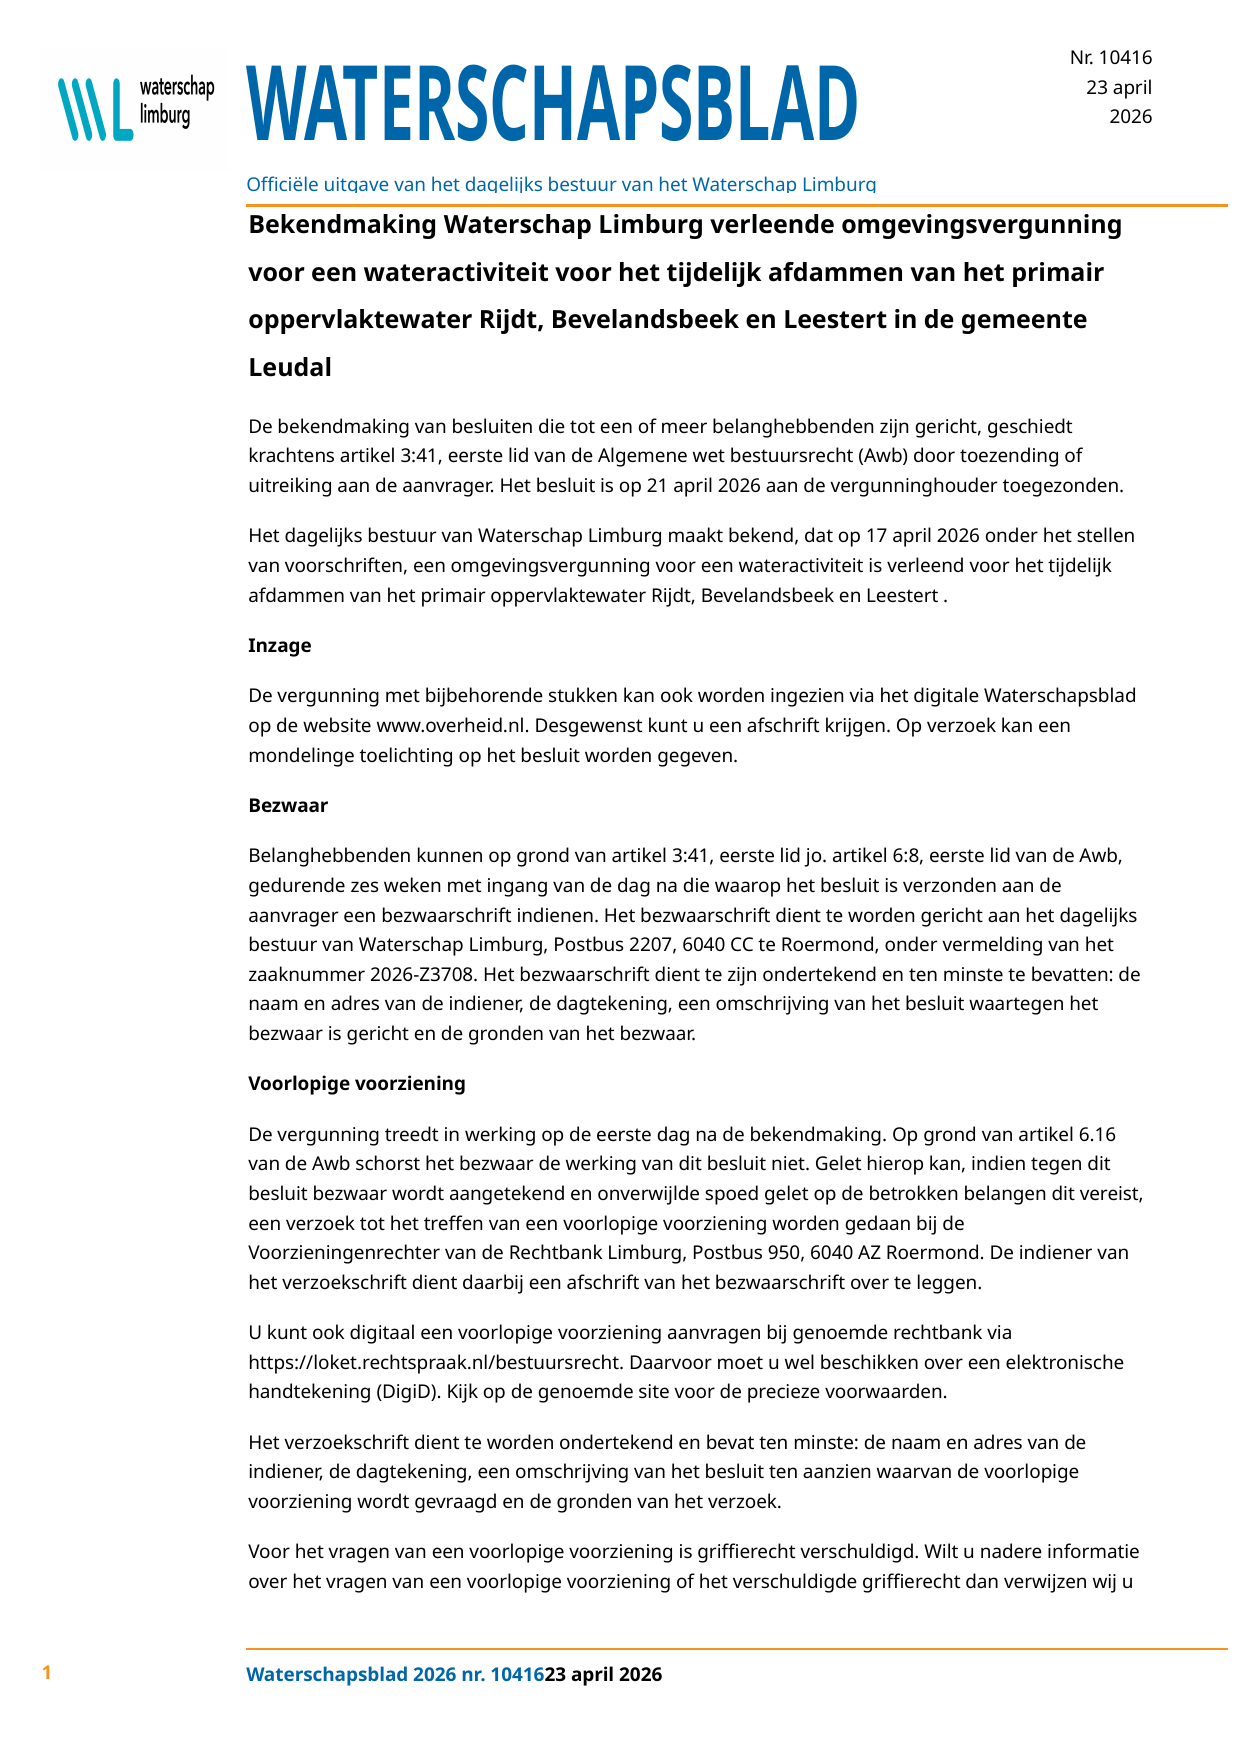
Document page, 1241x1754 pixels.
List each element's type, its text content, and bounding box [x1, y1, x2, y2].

text De vergunning treedt in werking op de eerste dag na de bekendmaking. Op grond van artikel 6.16 van de Awb schorst het bezwaar de werking van dit besluit niet. Gelet hierop kan, indien tegen dit besluit bezwaar wordt aangetekend en onverwijlde spoed gelet op de betrokken belangen dit vereist, een verzoek tot het treffen van een voorlopige voorziening worden gedaan bij de Voorzieningenrechter van de Rechtbank Limburg, Postbus 950, 6040 AZ Roermond. De indiener van het verzoekschrift dient daarbij een afschrift van het bezwaarschrift over te leggen. [248, 1121, 1152, 1295]
text U kunt ook digitaal een voorlopige voorziening aanvragen bij genoemde rechtbank via https://loket.rechtspraak.nl/bestuursrecht. Daarvoor moet u wel beschikken over een elektronische handtekening (DigiD). Kijk op de genoemde site voor de precieze voorwaarden. [248, 1319, 1152, 1404]
text Inzage [248, 632, 1152, 658]
text Belanghebbenden kunnen op grond van artikel 3:41, eerste lid jo. artikel 6:8, eerste lid van de Awb, gedurende zes weken met ingang van de dag na die waarop het besluit is verzonden aan de aanvrager een bezwaarschrift indienen. Het bezwaarschrift dient te worden gericht aan het dagelijks bestuur van Waterschap Limburg, Postbus 2207, 6040 CC te Roermond, onder vermelding van het zaaknummer 2026-Z3708. Het bezwaarschrift dient te zijn ondertekend en ten minste te bevatten: de naam en adres van de indiener, de dagtekening, een omschrijving van het besluit waartegen het bezwaar is gericht en de gronden van het bezwaar. [248, 843, 1152, 1046]
text Voorlopige voorziening [248, 1071, 1152, 1096]
text De vergunning met bijbehorende stukken kan ook worden ingezien via het digitale Waterschapsblad op de website www.overheid.nl. Desgewenst kunt u een afschrift krijgen. Op verzoek kan een mondelinge toelichting op het besluit worden gegeven. [248, 683, 1152, 768]
text Het verzoekschrift dient te worden ondertekend en bevat ten minste: de naam en adres van de indiener, de dagtekening, een omschrijving van het besluit ten aanzien waarvan de voorlopige voorziening wordt gevraagd en de gronden van het verzoek. [248, 1429, 1152, 1514]
text Bekendmaking Waterschap Limburg verleende omgevingsvergunning voor een wateractiviteit voor het tijdelijk afdammen van het primair oppervlaktewater Rijdt, Bevelandsbeek en Leestert in de gemeente Leudal [248, 207, 1152, 384]
text Het dagelijks bestuur van Waterschap Limburg maakt bekend, dat op 17 april 2026 onder het stellen van voorschriften, een omgevingsvergunning voor een wateractiviteit is verleend voor het tijdelijk afdammen van het primair oppervlaktewater Rijdt, Bevelandsbeek en Leestert . [248, 523, 1152, 608]
text Bezwaar [248, 792, 1152, 818]
picture [41, 47, 231, 172]
text Voor het vragen van een voorlopige voorziening is griffierecht verschuldigd. Wilt u nadere informatie over het vragen van een voorlopige voorziening of het verschuldigde griffierecht dan verwijzen wij u [248, 1538, 1152, 1594]
text De bekendmaking van besluiten die tot een of meer belanghebbenden zijn gericht, geschiedt krachtens artikel 3:41, eerste lid van de Algemene wet bestuursrecht (Awb) door toezending of uitreiking aan de aanvrager. Het besluit is op 21 april 2026 aan de vergunninghouder toegezonden. [248, 413, 1152, 498]
